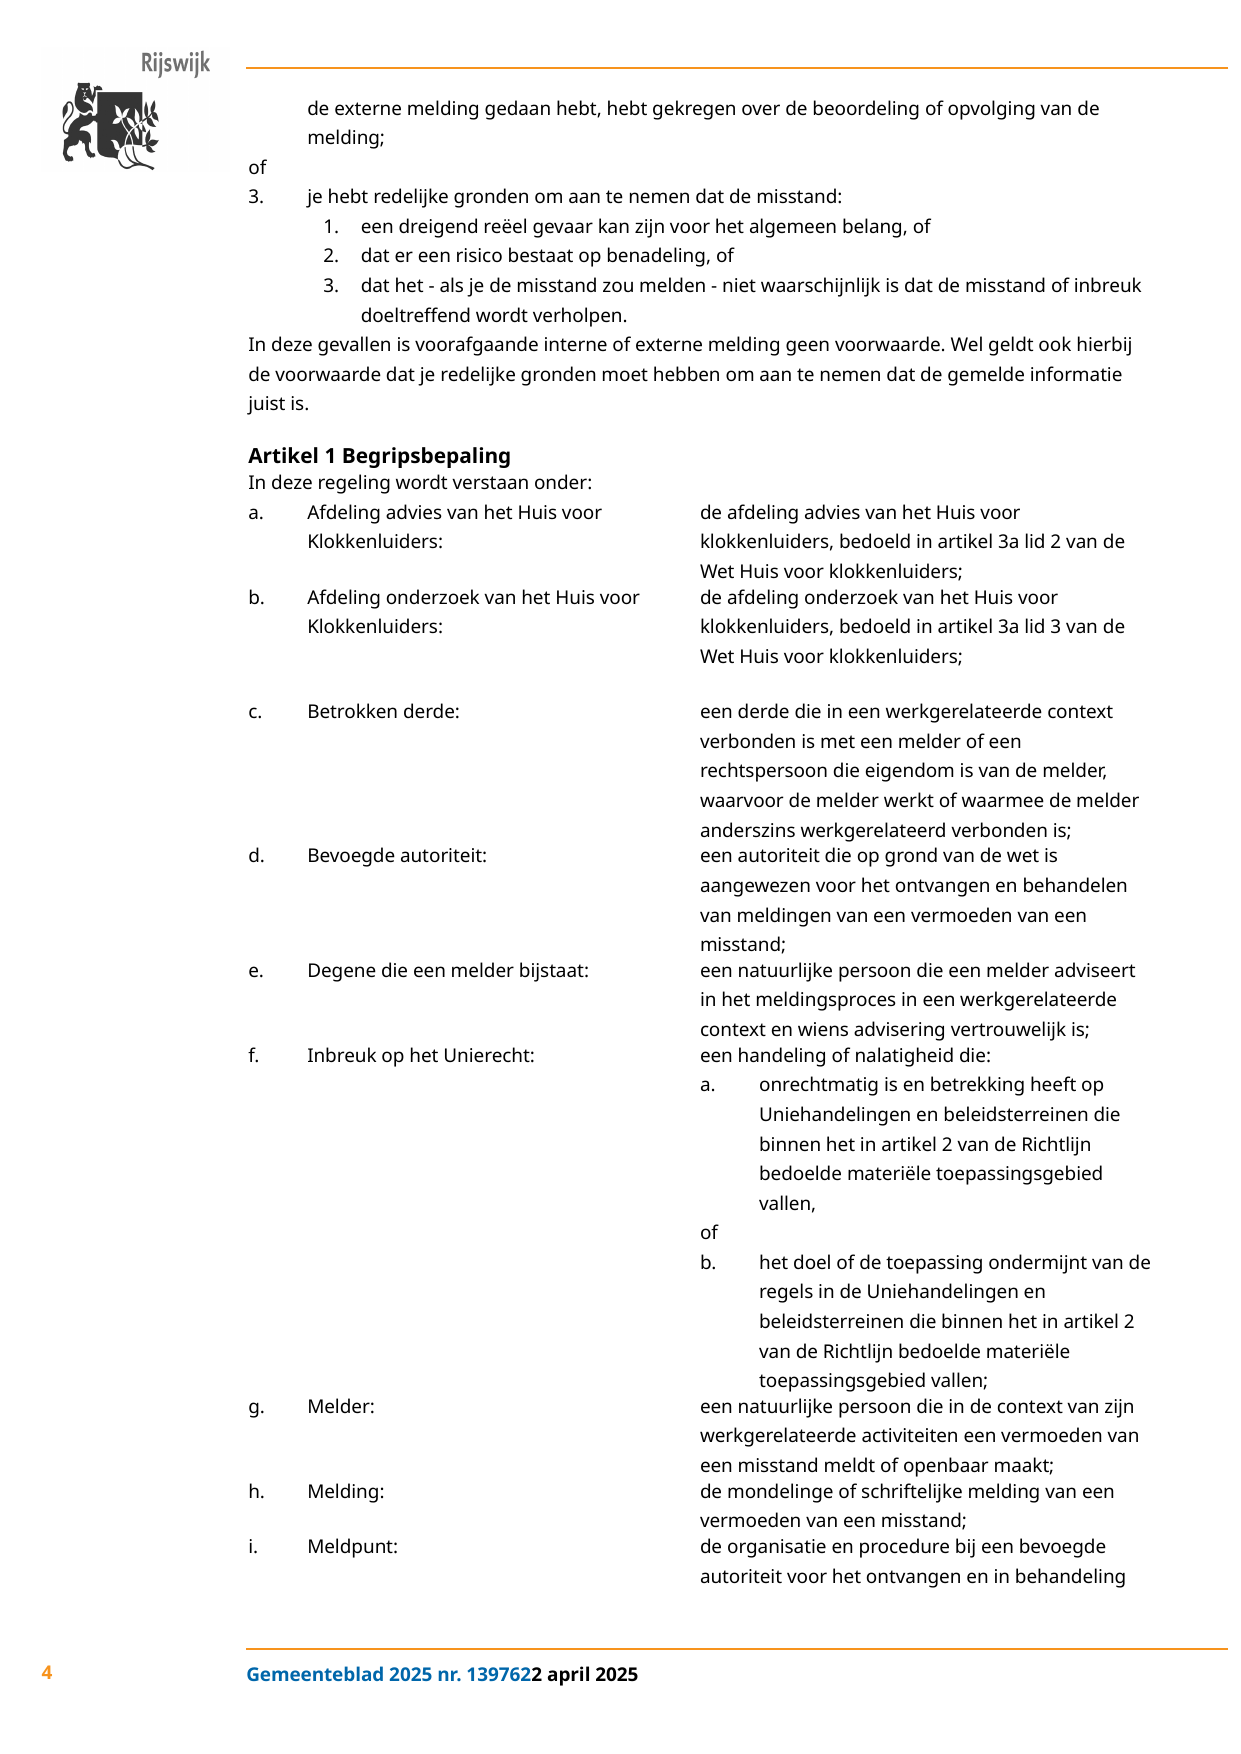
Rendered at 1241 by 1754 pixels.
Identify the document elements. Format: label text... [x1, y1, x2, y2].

list dat er een risico bestaat op benadeling, of [323, 243, 1152, 268]
table_cell de organisatie en procedure bij een bevoegde autoriteit voor het ontvangen en in behandeling [700, 1533, 1152, 1589]
table_cell Meldpunt: [248, 1533, 700, 1589]
text Artikel 1 Begripsbepaling [248, 441, 1152, 469]
table_cell de afdeling onderzoek van het Huis voor klokkenluiders, bedoeld in artikel 3a lid 3 van de Wet Huis voor klokkenluiders; [700, 584, 1152, 698]
table_cell een autoriteit die op grond van de wet is aangewezen voor het ontvangen en behandelen van meldingen van een vermoeden van een misstand; [700, 843, 1152, 957]
table_cell Inbreuk op het Unierecht: [248, 1042, 700, 1393]
table_cell Afdeling onderzoek van het Huis voor Klokkenluiders: [248, 584, 700, 698]
list een dreigend reëel gevaar kan zijn voor het algemeen belang, of [323, 213, 1152, 239]
text In deze gevallen is voorafgaande interne of externe melding geen voorwaarde. Wel geldt ook hierbij de voorwaarde dat je redelijke gronden moet hebben om aan te nemen dat de gemelde informatie juist is. [248, 331, 1152, 416]
table_cell Melder: [248, 1393, 700, 1478]
table_cell Degene die een melder bijstaat: [248, 957, 700, 1042]
table_cell Melding: [248, 1478, 700, 1533]
table_cell een natuurlijke persoon die een melder adviseert in het meldingsproces in een werkgerelateerde context en wiens advisering vertrouwelijk is; [700, 957, 1152, 1042]
text of [248, 154, 1152, 180]
text In deze regeling wordt verstaan onder: [248, 469, 1152, 495]
table_cell Betrokken derde: [248, 699, 700, 843]
table_header de afdeling advies van het Huis voor klokkenluiders, bedoeld in artikel 3a lid 2 van de Wet Huis voor klokkenluiders; [700, 499, 1152, 584]
table_cell een natuurlijke persoon die in de context van zijn werkgerelateerde activiteiten een vermoeden van een misstand meldt of openbaar maakt; [700, 1393, 1152, 1478]
list dat het - als je de misstand zou melden - niet waarschijnlijk is dat de misstand of inbreuk doeltreffend wordt verholpen. [323, 272, 1152, 328]
table_cell een derde die in een werkgerelateerde context verbonden is met een melder of een rechtspersoon die eigendom is van de melder, waarvoor de melder werkt of waarmee de melder anderszins werkgerelateerd verbonden is; [700, 699, 1152, 843]
list de externe melding gedaan hebt, hebt gekregen over de beoordeling of opvolging van de melding; [248, 95, 1152, 150]
table_header Afdeling advies van het Huis voor Klokkenluiders: [248, 499, 700, 584]
picture [41, 47, 231, 172]
list je hebt redelijke gronden om aan te nemen dat de misstand: [248, 183, 1152, 209]
table_cell een handeling of nalatigheid die: onrechtmatig is en betrekking heeft op Uniehandelingen en beleidsterreinen die binnen het in artikel 2 van de Richtlijn bedoelde materiële toepassingsgebied vallen, of het doel of de toepassing ondermijnt van de regels in de Uniehandelingen en beleidsterreinen die binnen het in artikel 2 van de Richtlijn bedoelde materiële toepassingsgebied vallen; [700, 1042, 1152, 1393]
table_cell de mondelinge of schriftelijke melding van een vermoeden van een misstand; [700, 1478, 1152, 1533]
table_cell Bevoegde autoriteit: [248, 843, 700, 957]
